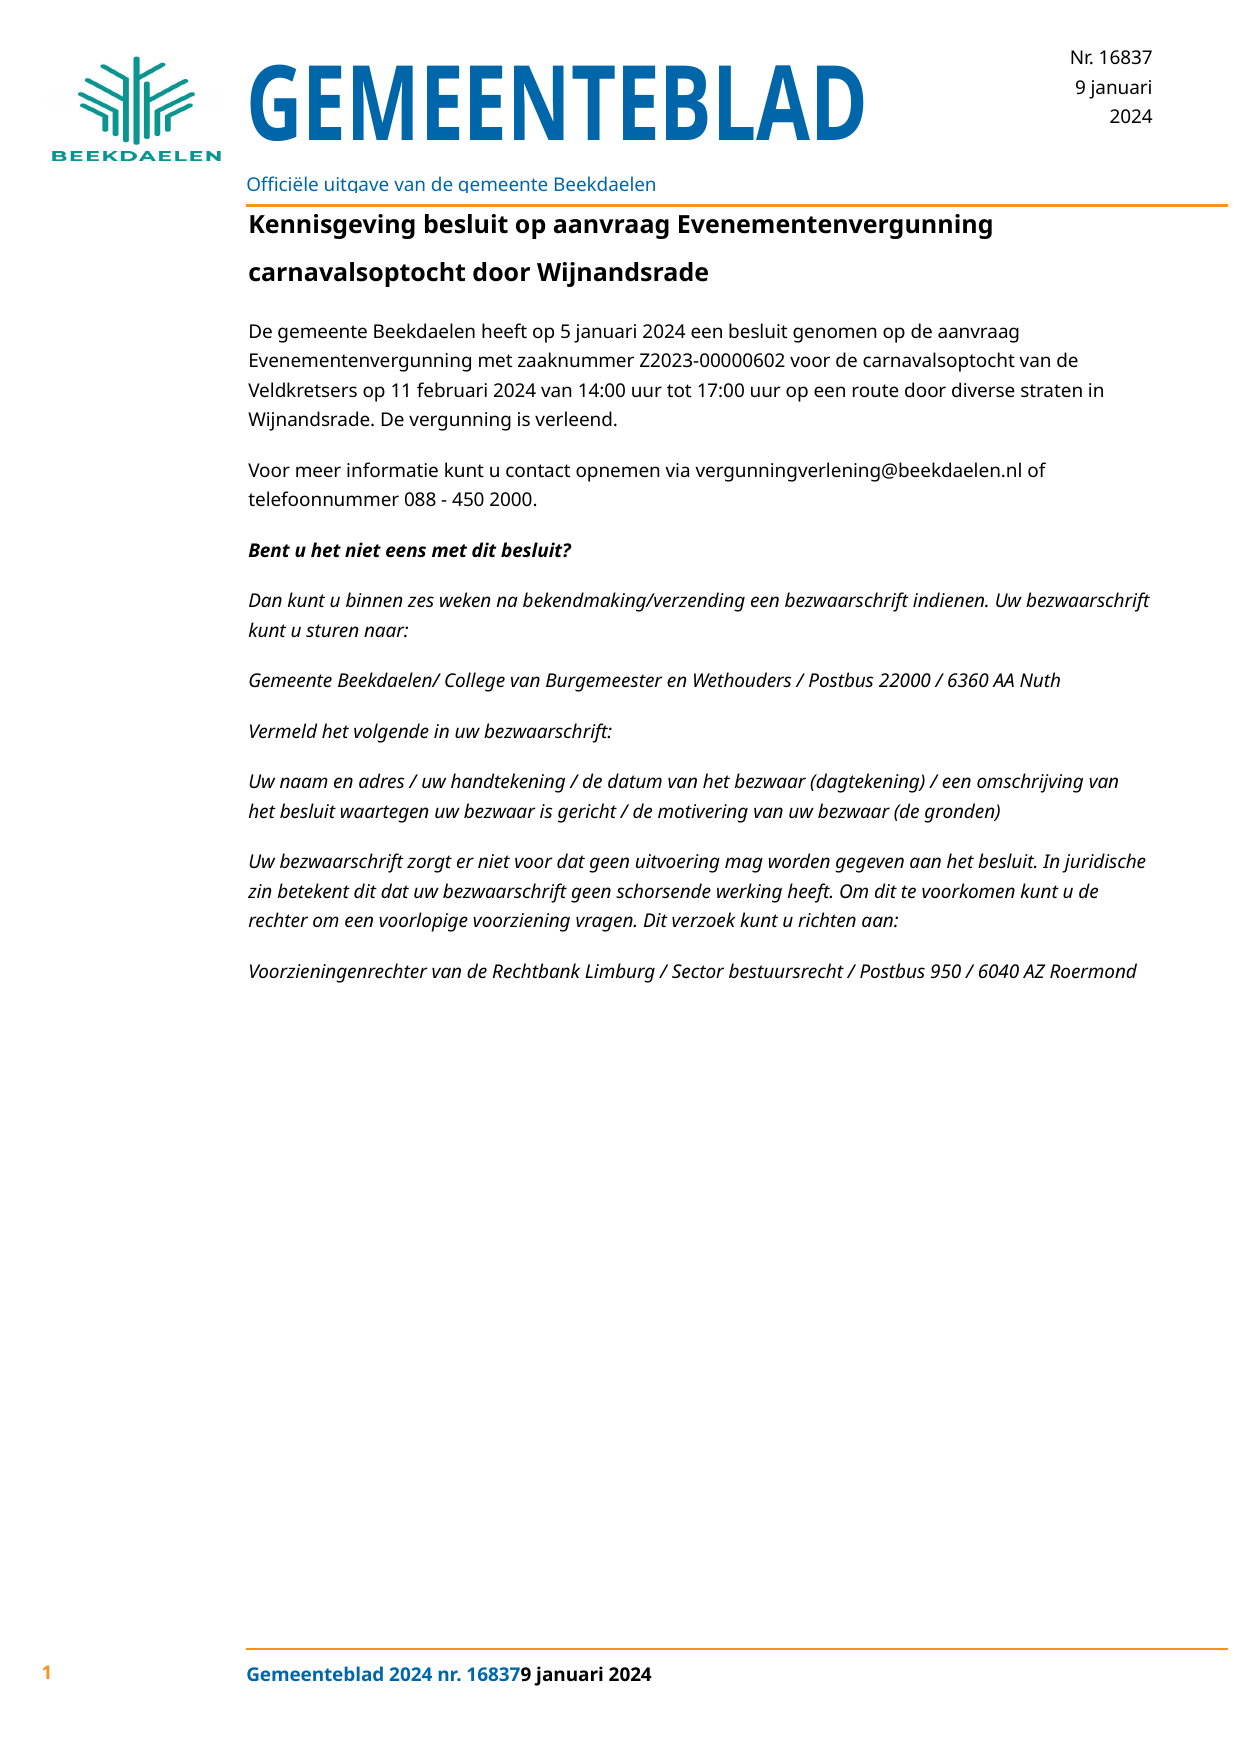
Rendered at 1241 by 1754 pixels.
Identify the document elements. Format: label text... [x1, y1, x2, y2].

text Voor meer informatie kunt u contact opnemen via vergunningverlening@beekdaelen.nl of telefoonnummer 088 - 450 2000. [248, 457, 1152, 512]
text Vermeld het volgende in uw bezwaarschrift: [248, 718, 1152, 744]
text De gemeente Beekdaelen heeft op 5 januari 2024 een besluit genomen op de aanvraag Evenementenvergunning met zaaknummer Z2023-00000602 voor de carnavalsoptocht van de Veldkretsers op 11 februari 2024 van 14:00 uur tot 17:00 uur op een route door diverse straten in Wijnandsrade. De vergunning is verleend. [248, 318, 1152, 432]
text Voorzieningenrechter van de Rechtbank Limburg / Sector bestuursrecht / Postbus 950 / 6040 AZ Roermond [248, 958, 1152, 984]
text Dan kunt u binnen zes weken na bekendmaking/verzending een bezwaarschrift indienen. Uw bezwaarschrift kunt u sturen naar: [248, 587, 1152, 643]
text Bent u het niet eens met dit besluit? [248, 537, 1152, 563]
text Gemeente Beekdaelen/ College van Burgemeester en Wethouders / Postbus 22000 / 6360 AA Nuth [248, 667, 1152, 693]
text Kennisgeving besluit op aanvraag Evenementenvergunning carnavalsoptocht door Wijnandsrade [248, 207, 1152, 288]
text Uw bezwaarschrift zorgt er niet voor dat geen uitvoering mag worden gegeven aan het besluit. In juridische zin betekent dit dat uw bezwaarschrift geen schorsende werking heeft. Om dit te voorkomen kunt u de rechter om een voorlopige voorziening vragen. Dit verzoek kunt u richten aan: [248, 848, 1152, 933]
picture [41, 47, 231, 172]
text Uw naam en adres / uw handtekening / de datum van het bezwaar (dagtekening) / een omschrijving van het besluit waartegen uw bezwaar is gericht / de motivering van uw bezwaar (de gronden) [248, 768, 1152, 824]
